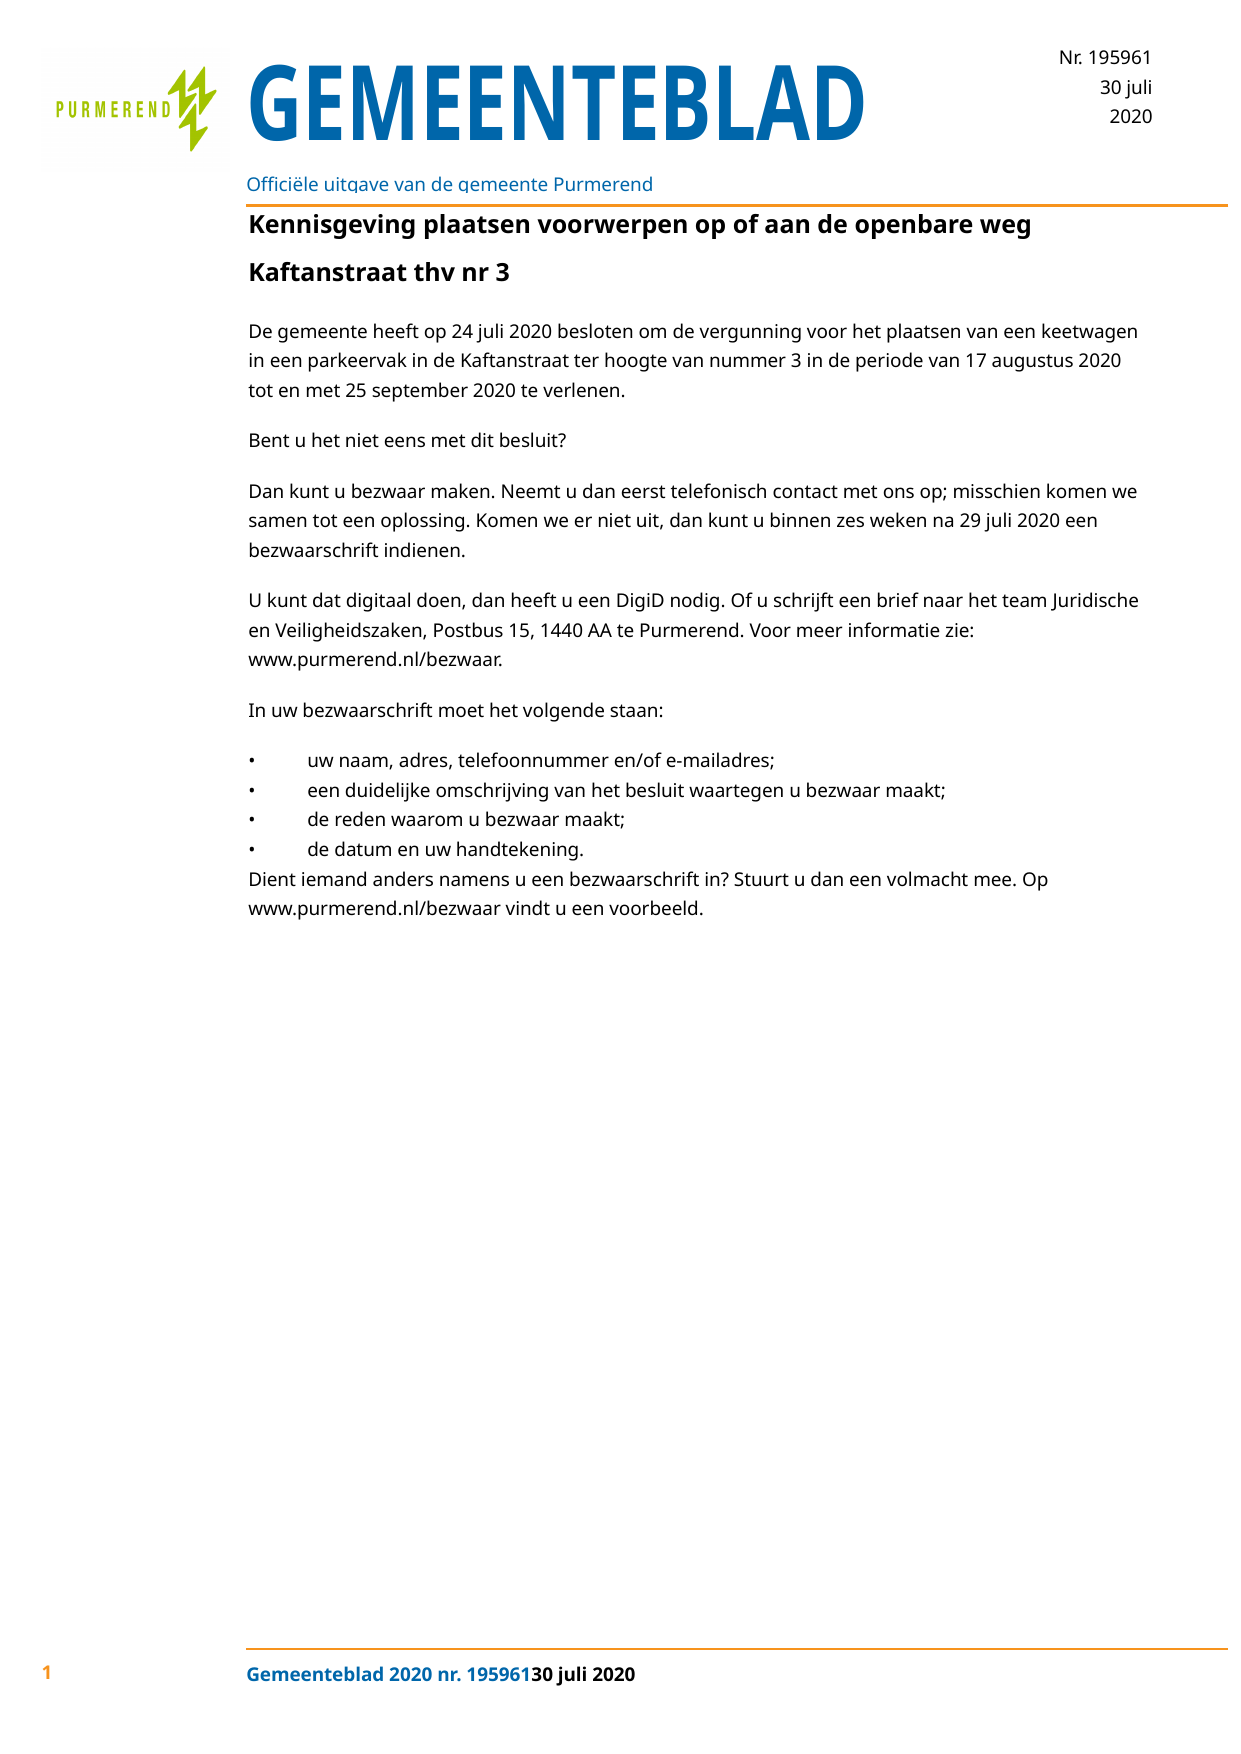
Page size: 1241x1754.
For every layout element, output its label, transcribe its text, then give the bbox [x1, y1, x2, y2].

text In uw bezwaarschrift moet het volgende staan: [248, 697, 1152, 723]
text Dan kunt u bezwaar maken. Neemt u dan eerst telefonisch contact met ons op; misschien komen we samen tot een oplossing. Komen we er niet uit, dan kunt u binnen zes weken na 29 juli 2020 een bezwaarschrift indienen. [248, 478, 1152, 563]
picture [41, 47, 231, 172]
list de datum en uw handtekening. [248, 836, 1152, 862]
list een duidelijke omschrijving van het besluit waartegen u bezwaar maakt; [248, 777, 1152, 803]
text De gemeente heeft op 24 juli 2020 besloten om de vergunning voor het plaatsen van een keetwagen in een parkeervak in de Kaftanstraat ter hoogte van nummer 3 in de periode van 17 augustus 2020 tot en met 25 september 2020 te verlenen. [248, 318, 1152, 403]
text Bent u het niet eens met dit besluit? [248, 427, 1152, 453]
text U kunt dat digitaal doen, dan heeft u een DigiD nodig. Of u schrijft een brief naar het team Juridische en Veiligheidszaken, Postbus 15, 1440 AA te Purmerend. Voor meer informatie zie: www.purmerend.nl/bezwaar. [248, 587, 1152, 672]
list uw naam, adres, telefoonnummer en/of e-mailadres; [248, 747, 1152, 773]
text Kennisgeving plaatsen voorwerpen op of aan de openbare weg Kaftanstraat thv nr 3 [248, 207, 1152, 288]
list de reden waarom u bezwaar maakt; [248, 807, 1152, 832]
text Dient iemand anders namens u een bezwaarschrift in? Stuurt u dan een volmacht mee. Op www.purmerend.nl/bezwaar vindt u een voorbeeld. [248, 866, 1152, 921]
